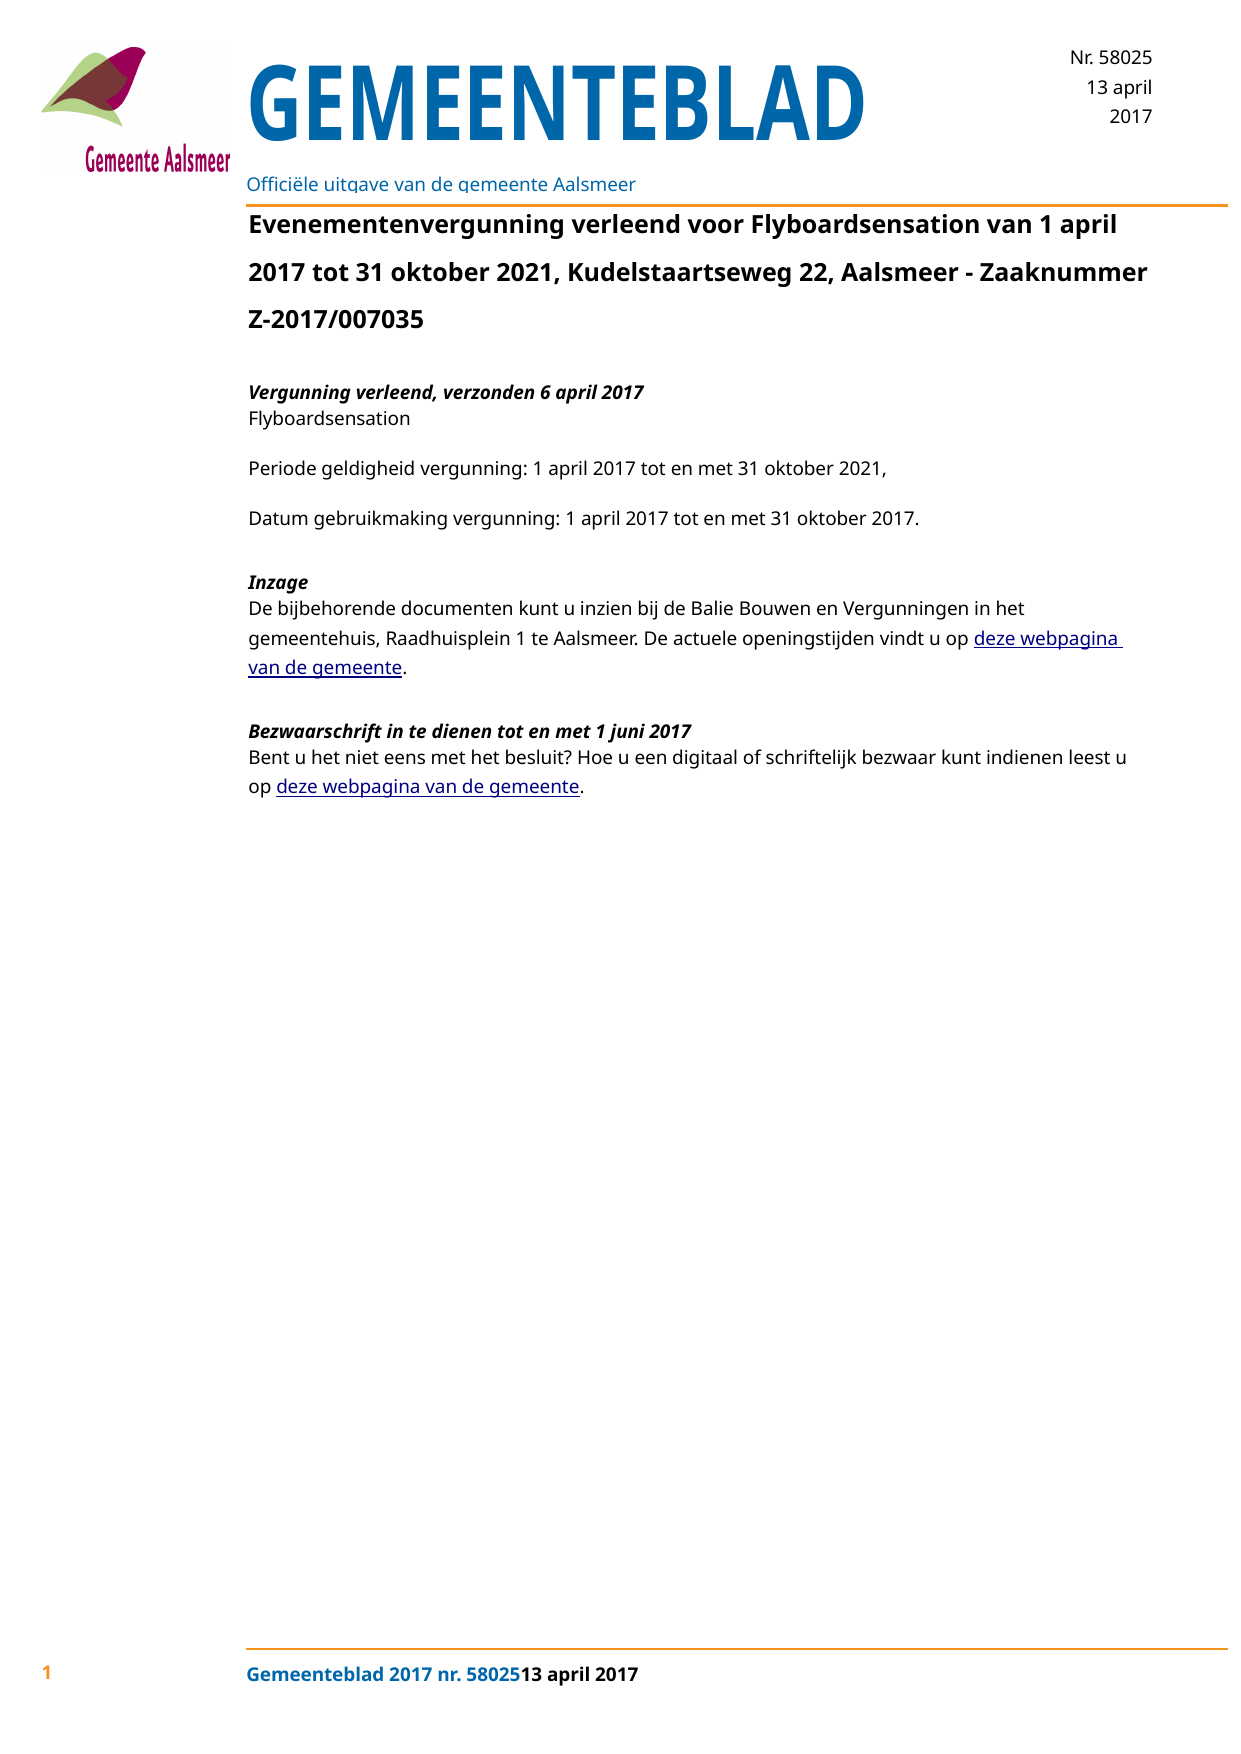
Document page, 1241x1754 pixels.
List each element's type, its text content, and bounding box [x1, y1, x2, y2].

picture [41, 47, 231, 172]
text Evenementenvergunning verleend voor Flyboardsensation van 1 april 2017 tot 31 oktober 2021, Kudelstaartseweg 22, Aalsmeer - Zaaknummer Z-2017/007035 [248, 207, 1152, 336]
text Inzage [248, 569, 1152, 595]
text Vergunning verleend, verzonden 6 april 2017 [248, 379, 1152, 405]
text Flyboardsensation [248, 405, 1152, 431]
text De bijbehorende documenten kunt u inzien bij de Balie Bouwen en Vergunningen in het gemeentehuis, Raadhuisplein 1 te Aalsmeer. De actuele openingstijden vindt u op deze webpagina van de gemeente. [248, 595, 1152, 680]
text Bezwaarschrift in te dienen tot en met 1 juni 2017 [248, 718, 1152, 744]
text Datum gebruikmaking vergunning: 1 april 2017 tot en met 31 oktober 2017. [248, 506, 1152, 531]
text Bent u het niet eens met het besluit? Hoe u een digitaal of schriftelijk bezwaar kunt indienen leest u op deze webpagina van de gemeente. [248, 744, 1152, 799]
text Periode geldigheid vergunning: 1 april 2017 tot en met 31 oktober 2021, [248, 455, 1152, 481]
